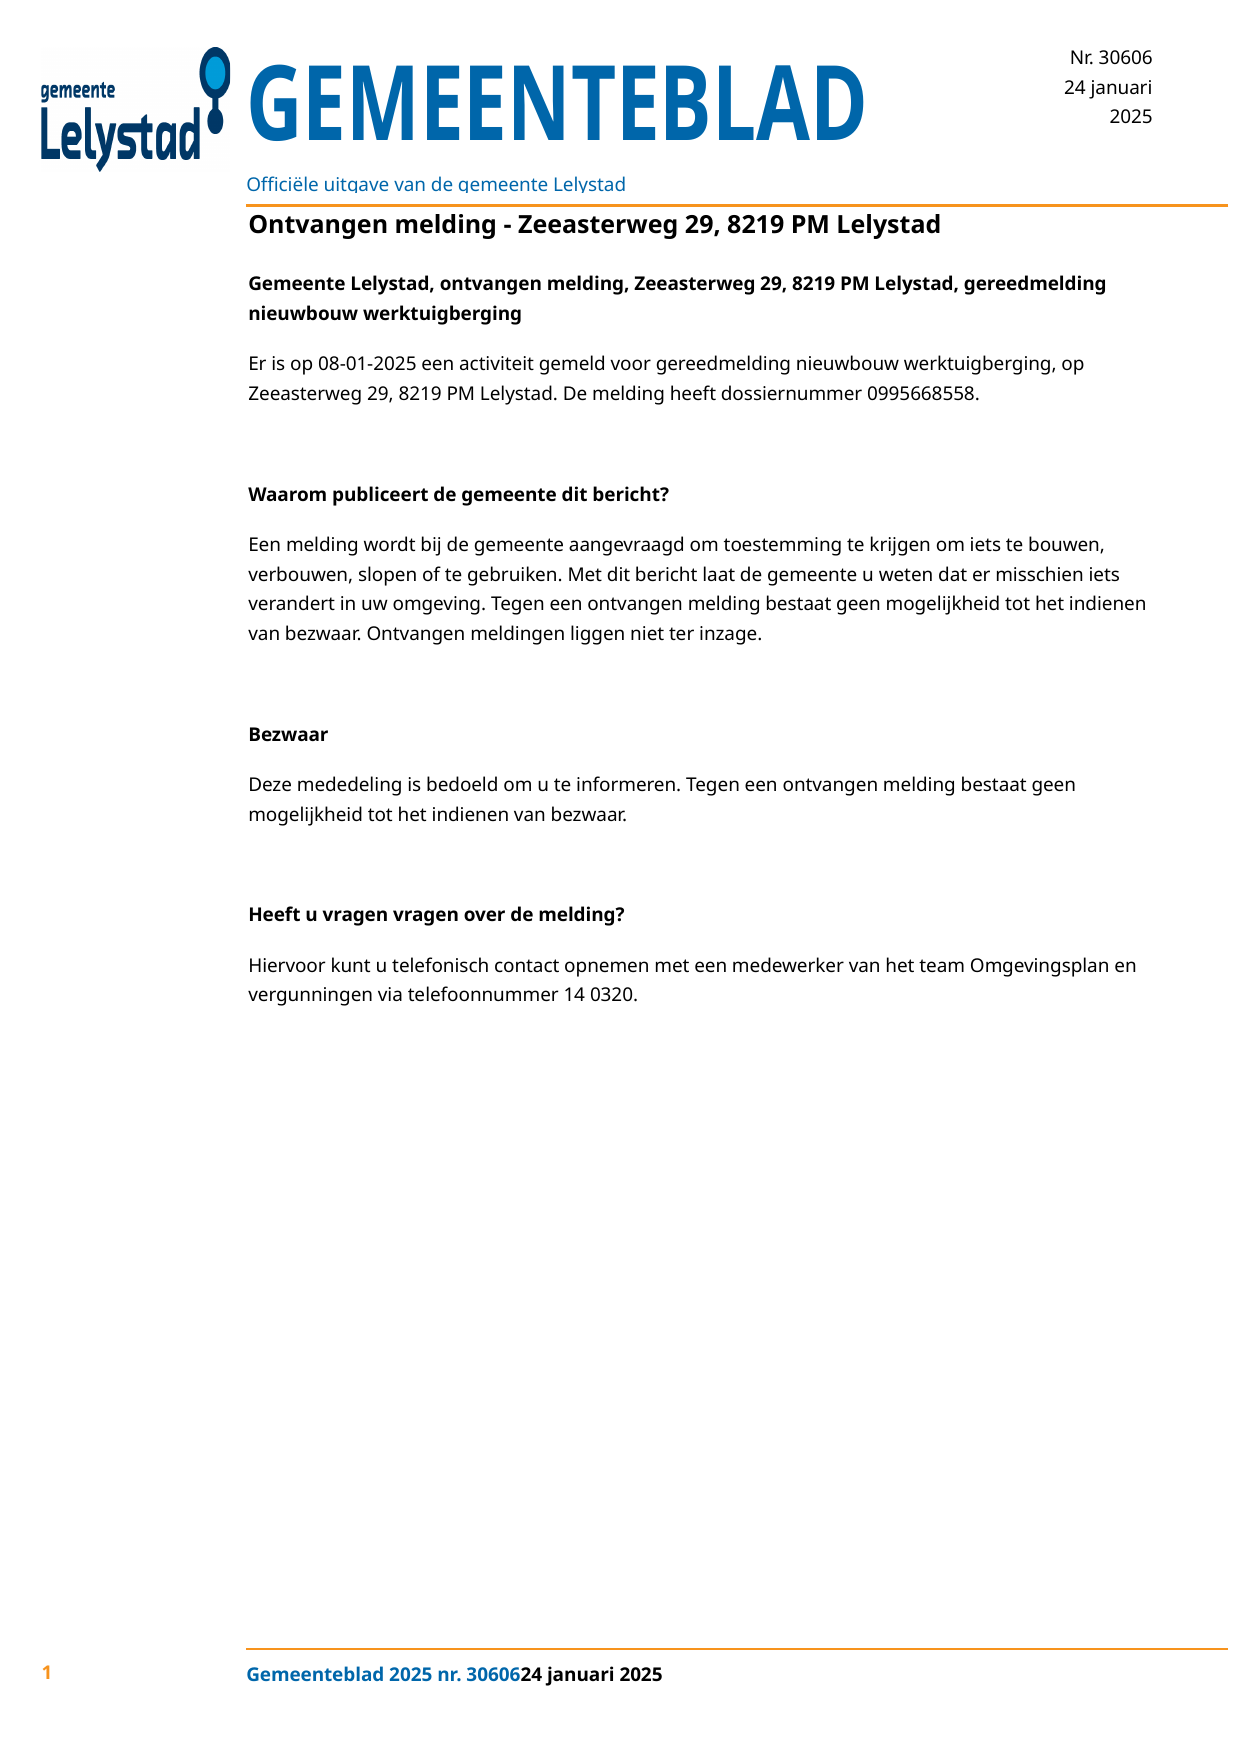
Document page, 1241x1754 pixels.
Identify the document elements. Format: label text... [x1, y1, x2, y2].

text Ontvangen melding - Zeeasterweg 29, 8219 PM Lelystad [248, 207, 1152, 241]
text Waarom publiceert de gemeente dit bericht? [248, 481, 1152, 506]
text Een melding wordt bij de gemeente aangevraagd om toestemming te krijgen om iets te bouwen, verbouwen, slopen of te gebruiken. Met dit bericht laat de gemeente u weten dat er misschien iets verandert in uw omgeving. Tegen een ontvangen melding bestaat geen mogelijkheid tot het indienen van bezwaar. Ontvangen meldingen liggen niet ter inzage. [248, 531, 1152, 646]
text Er is op 08-01-2025 een activiteit gemeld voor gereedmelding nieuwbouw werktuigberging, op Zeeasterweg 29, 8219 PM Lelystad. De melding heeft dossiernummer 0995668558. [248, 350, 1152, 406]
text Deze mededeling is bedoeld om u te informeren. Tegen een ontvangen melding bestaat geen mogelijkheid tot het indienen van bezwaar. [248, 771, 1152, 826]
text Heeft u vragen vragen over de melding? [248, 902, 1152, 927]
text Hiervoor kunt u telefonisch contact opnemen met een medewerker van het team Omgevingsplan en vergunningen via telefoonnummer 14 0320. [248, 952, 1152, 1007]
picture [41, 47, 231, 172]
text Gemeente Lelystad, ontvangen melding, Zeeasterweg 29, 8219 PM Lelystad, gereedmelding nieuwbouw werktuigberging [248, 270, 1152, 326]
text Bezwaar [248, 721, 1152, 746]
